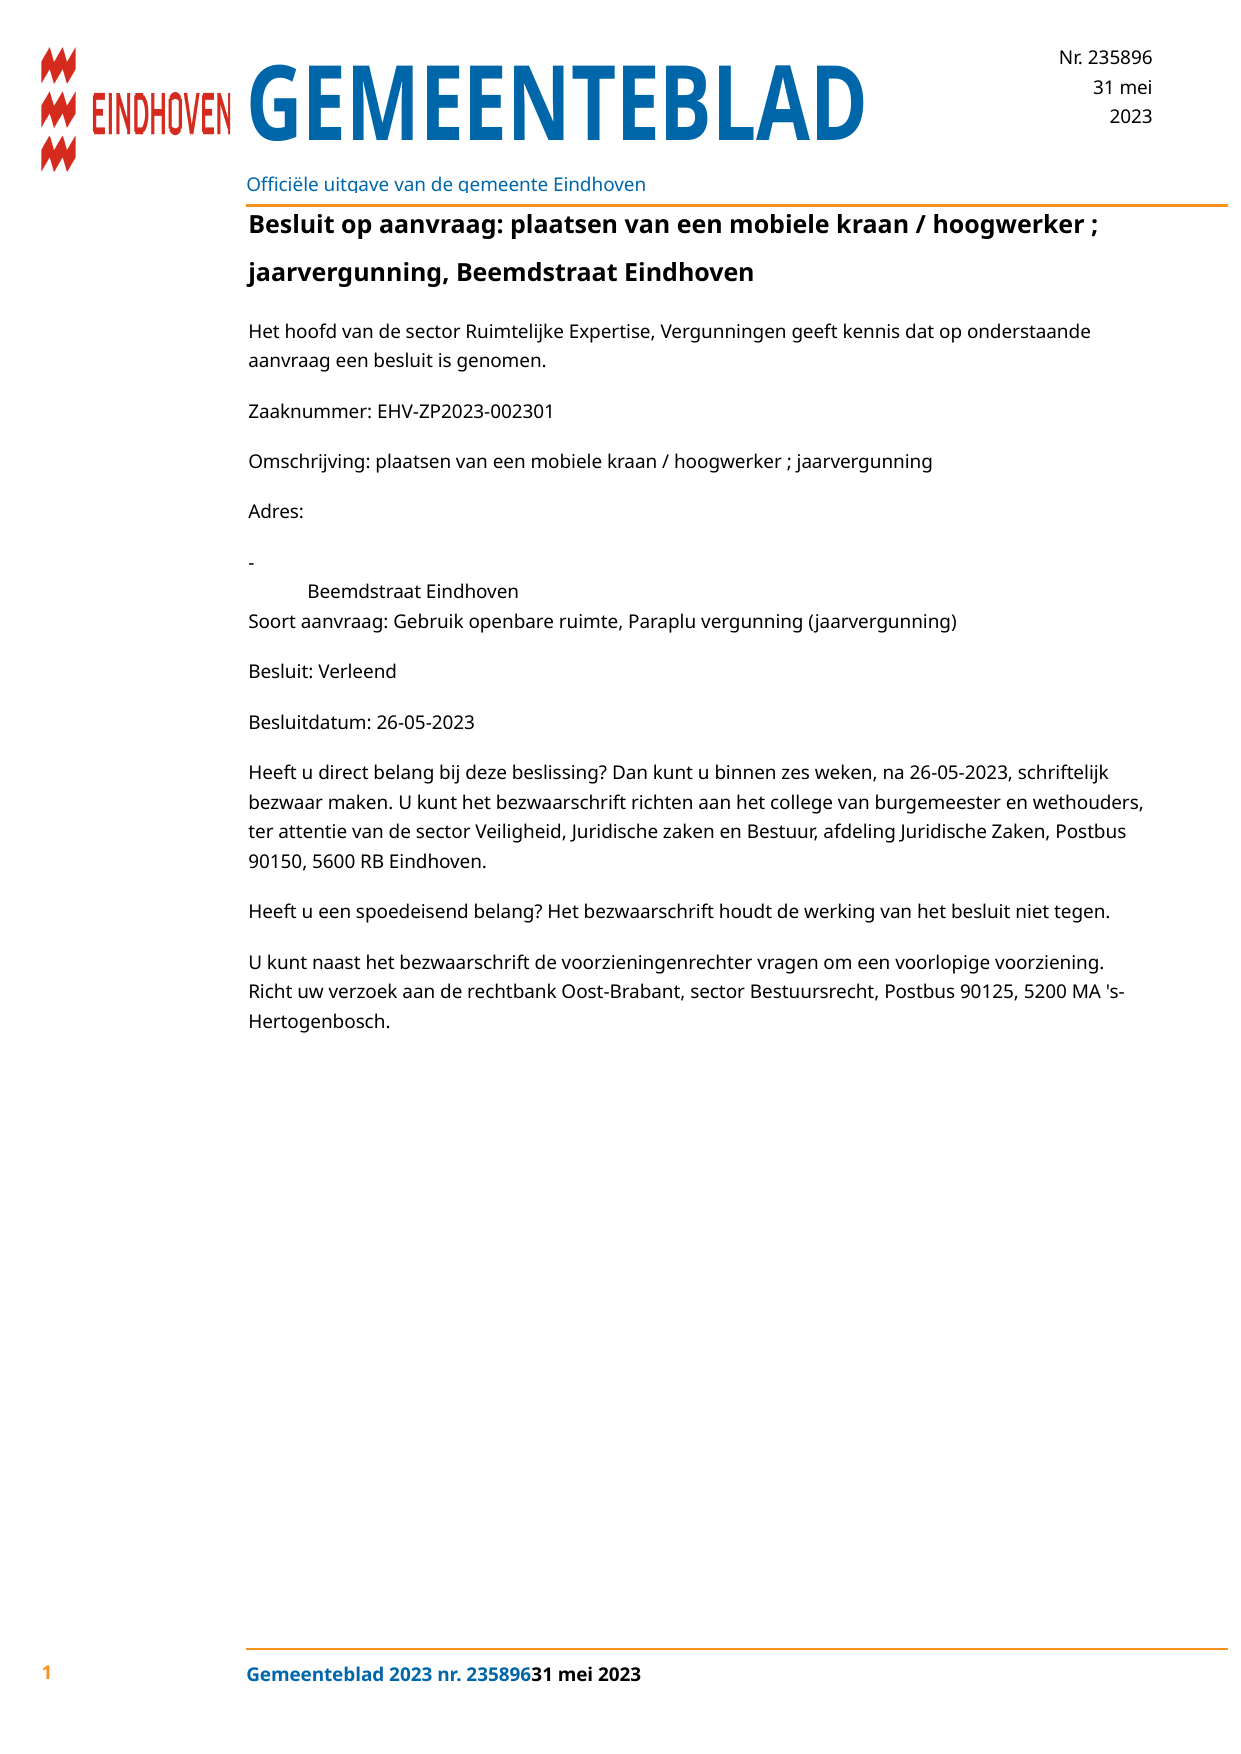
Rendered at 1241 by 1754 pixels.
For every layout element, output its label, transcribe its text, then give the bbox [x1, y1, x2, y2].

text Zaaknummer: EHV-ZP2023-002301 [248, 398, 1152, 424]
text Besluit: Verleend [248, 659, 1152, 684]
text Omschrijving: plaatsen van een mobiele kraan / hoogwerker ; jaarvergunning [248, 448, 1152, 474]
list Beemdstraat Eindhoven [248, 579, 1152, 604]
text Besluit op aanvraag: plaatsen van een mobiele kraan / hoogwerker ; jaarvergunning, Beemdstraat Eindhoven [248, 207, 1152, 288]
text Het hoofd van de sector Ruimtelijke Expertise, Vergunningen geeft kennis dat op onderstaande aanvraag een besluit is genomen. [248, 318, 1152, 373]
text Besluitdatum: 26-05-2023 [248, 709, 1152, 735]
text Soort aanvraag: Gebruik openbare ruimte, Paraplu vergunning (jaarvergunning) [248, 608, 1152, 634]
text Heeft u een spoedeisend belang? Het bezwaarschrift houdt de werking van het besluit niet tegen. [248, 899, 1152, 924]
text Adres: [248, 499, 1152, 524]
picture [41, 47, 231, 172]
text U kunt naast het bezwaarschrift de voorzieningenrechter vragen om een voorlopige voorziening. Richt uw verzoek aan de rechtbank Oost-Brabant, sector Bestuursrecht, Postbus 90125, 5200 MA 's-Hertogenbosch. [248, 949, 1152, 1034]
text Heeft u direct belang bij deze beslissing? Dan kunt u binnen zes weken, na 26-05-2023, schriftelijk bezwaar maken. U kunt het bezwaarschrift richten aan het college van burgemeester en wethouders, ter attentie van de sector Veiligheid, Juridische zaken en Bestuur, afdeling Juridische Zaken, Postbus 90150, 5600 RB Eindhoven. [248, 759, 1152, 874]
